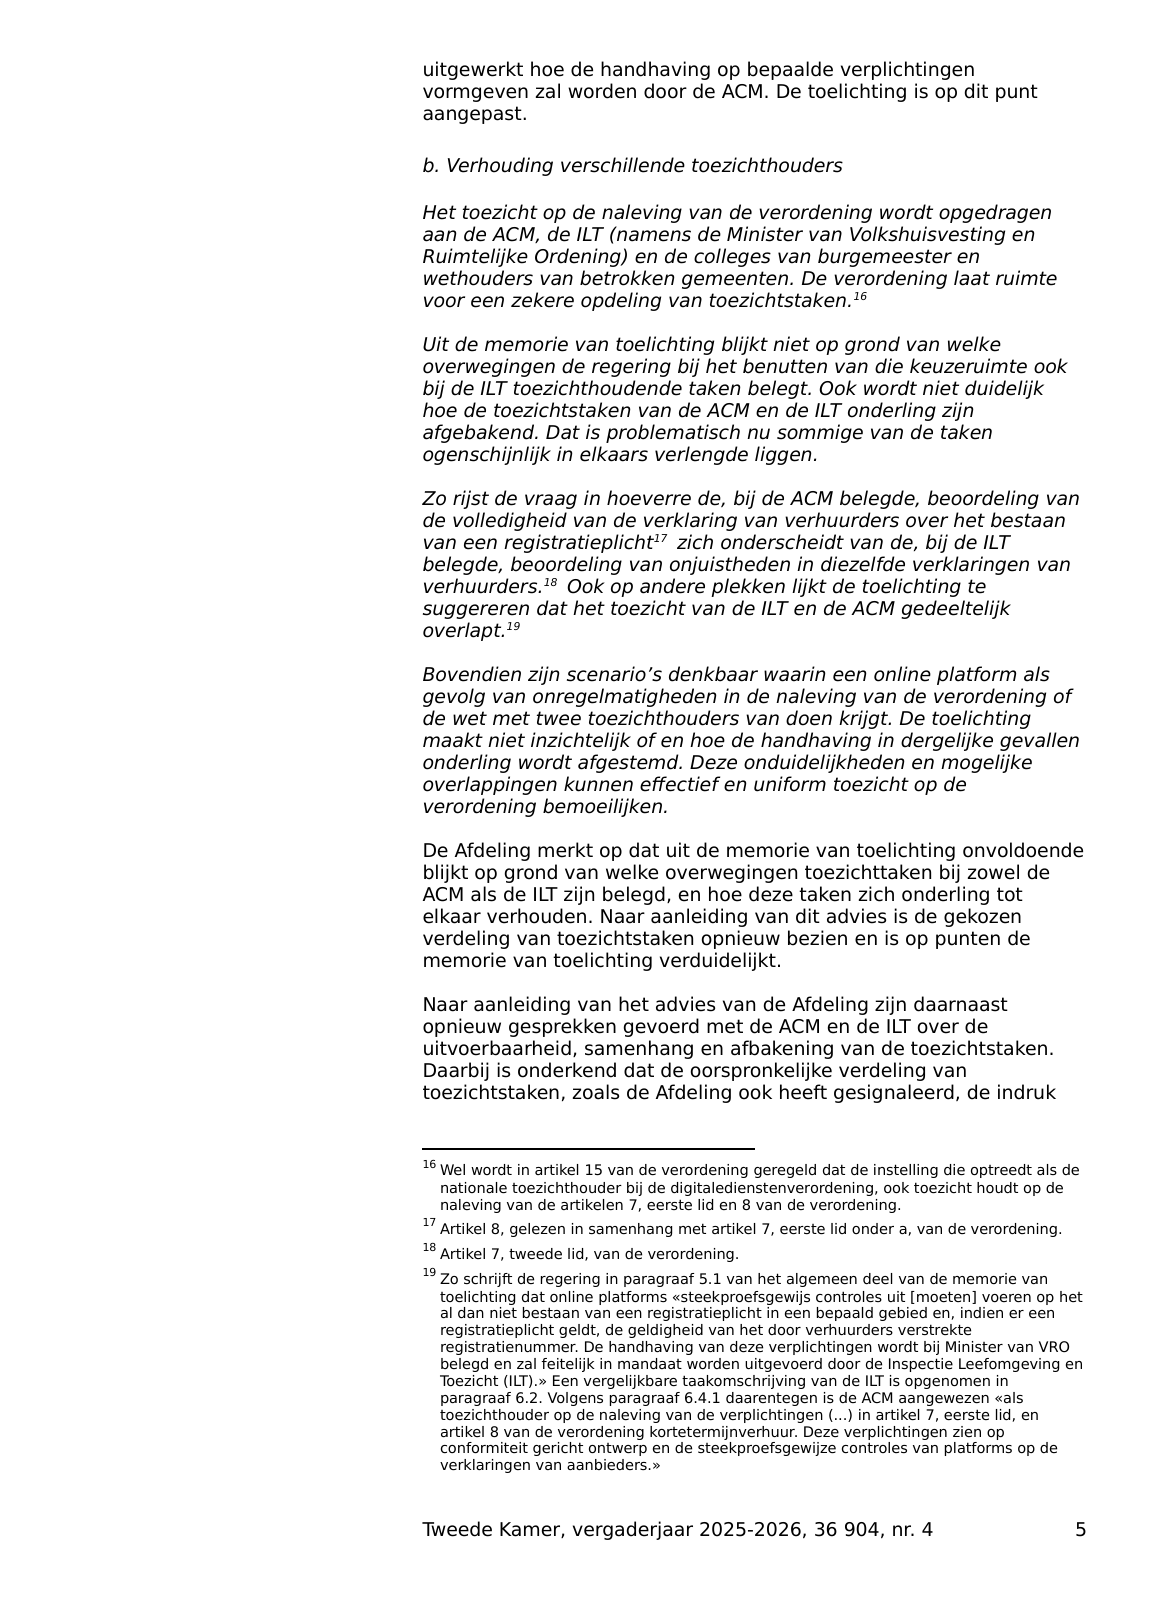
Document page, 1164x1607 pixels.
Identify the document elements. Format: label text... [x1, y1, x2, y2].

text Zo schrijft de regering in paragraaf 5.1 van het algemeen deel van de memorie van toelichting dat online platforms «steekproefsgewijs controles uit [moeten] voeren op het al dan niet bestaan van een registratieplicht in een bepaald gebied en, indien er een registratieplicht geldt, de geldigheid van het door verhuurders verstrekte registratienummer. De handhaving van deze verplichtingen wordt bij Minister van VRO belegd en zal feitelijk in mandaat worden uitgevoerd door de Inspectie Leefomgeving en Toezicht (ILT).» Een vergelijkbare taakomschrijving van de ILT is opgenomen in paragraaf 6.2. Volgens paragraaf 6.4.1 daarentegen is de ACM aangewezen «als toezichthouder op de naleving van de verplichtingen (...) in artikel 7, eerste lid, en artikel 8 van de verordening kortetermijnverhuur. Deze verplichtingen zien op conformiteit gericht ontwerp en de steekproefsgewijze controles van platforms op de verklaringen van aanbieders.» [422, 1267, 1087, 1474]
text uitgewerkt hoe de handhaving op bepaalde verplichtingen vormgeven zal worden door de ACM. De toelichting is op dit punt aangepast. [422, 59, 1087, 125]
text Wel wordt in artikel 15 van de verordening geregeld dat de instelling die optreedt als de nationale toezichthouder bij de digitaledienstenverordening, ook toezicht houdt op de naleving van de artikelen 7, eerste lid en 8 van de verordening. [422, 1158, 1087, 1214]
subtitle b. Verhouding verschillende toezichthouders [422, 155, 1087, 177]
text Artikel 8, gelezen in samenhang met artikel 7, eerste lid onder a, van de verordening. [422, 1217, 1087, 1239]
text Het toezicht op de naleving van de verordening wordt opgedragen aan de ACM, de ILT (namens de Minister van Volkshuisvesting en Ruimtelijke Ordening) en de colleges van burgemeester en wethouders van betrokken gemeenten. De verordening laat ruimte voor een zekere opdeling van toezichtstaken. [422, 202, 1087, 312]
text Bovendien zijn scenario’s denkbaar waarin een online platform als gevolg van onregelmatigheden in de naleving van de verordening of de wet met twee toezichthouders van doen krijgt. De toelichting maakt niet inzichtelijk of en hoe de handhaving in dergelijke gevallen onderling wordt afgestemd. Deze onduidelijkheden en mogelijke overlappingen kunnen effectief en uniform toezicht op de verordening bemoeilijken. [422, 664, 1087, 818]
text Uit de memorie van toelichting blijkt niet op grond van welke overwegingen de regering bij het benutten van die keuzeruimte ook bij de ILT toezichthoudende taken belegt. Ook wordt niet duidelijk hoe de toezichtstaken van de ACM en de ILT onderling zijn afgebakend. Dat is problematisch nu sommige van de taken ogenschijnlijk in elkaars verlengde liggen. [422, 334, 1087, 466]
text Zo rijst de vraag in hoeverre de, bij de ACM belegde, beoordeling van de volledigheid van de verklaring van verhuurders over het bestaan van een registratieplicht zich onderscheidt van de, bij de ILT belegde, beoordeling van onjuistheden in diezelfde verklaringen van verhuurders. Ook op andere plekken lijkt de toelichting te suggereren dat het toezicht van de ILT en de ACM gedeeltelijk overlapt. [422, 488, 1087, 642]
text Artikel 7, tweede lid, van de verordening. [422, 1242, 1087, 1264]
text Naar aanleiding van het advies van de Afdeling zijn daarnaast opnieuw gesprekken gevoerd met de ACM en de ILT over de uitvoerbaarheid, samenhang en afbakening van de toezichtstaken. Daarbij is onderkend dat de oorspronkelijke verdeling van toezichtstaken, zoals de Afdeling ook heeft gesignaleerd, de indruk [422, 994, 1087, 1104]
text De Afdeling merkt op dat uit de memorie van toelichting onvoldoende blijkt op grond van welke overwegingen toezichttaken bij zowel de ACM als de ILT zijn belegd, en hoe deze taken zich onderling tot elkaar verhouden. Naar aanleiding van dit advies is de gekozen verdeling van toezichtstaken opnieuw bezien en is op punten de memorie van toelichting verduidelijkt. [422, 840, 1087, 972]
